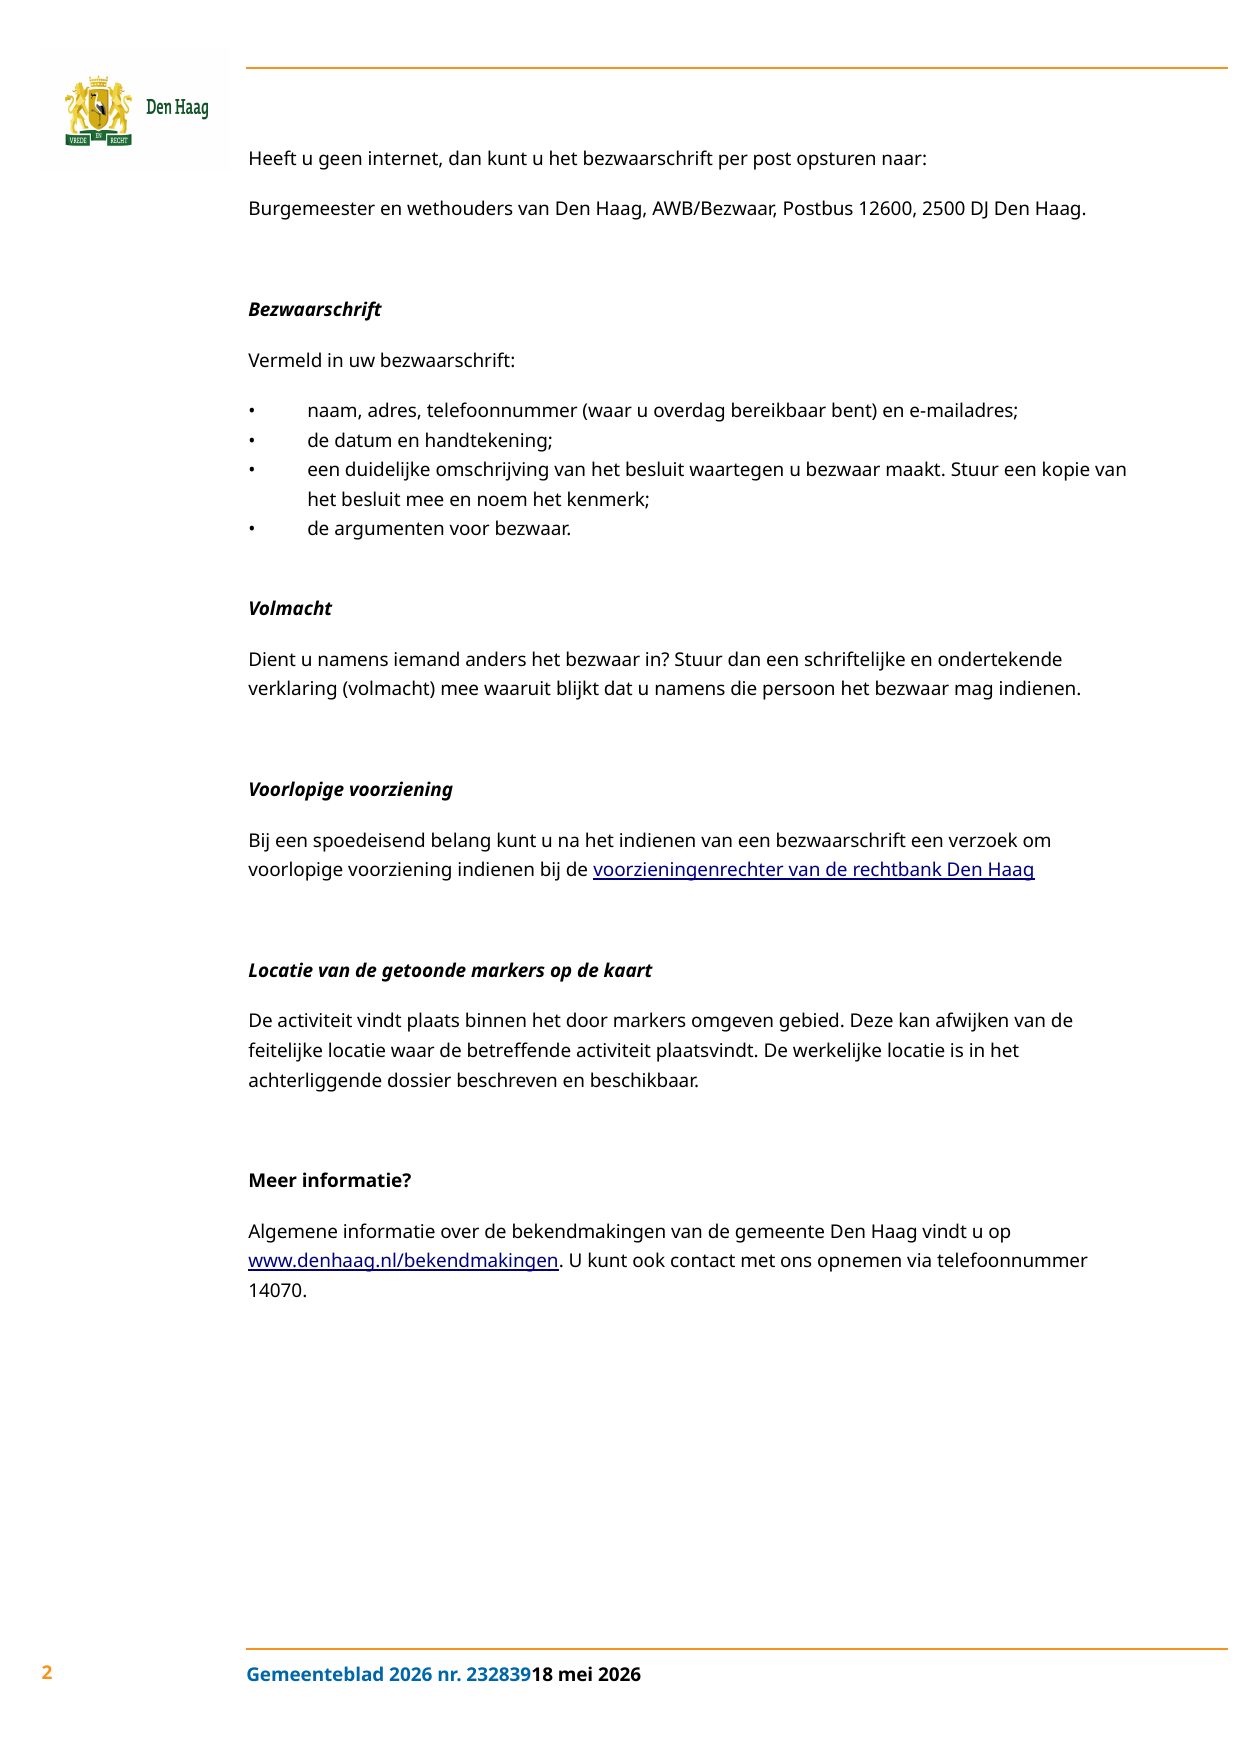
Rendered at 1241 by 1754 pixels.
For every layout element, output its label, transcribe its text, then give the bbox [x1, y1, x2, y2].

text Voorlopige voorziening [248, 776, 1152, 802]
list de datum en handtekening; [248, 427, 1152, 453]
list naam, adres, telefoonnummer (waar u overdag bereikbaar bent) en e-mailadres; [248, 397, 1152, 423]
list de argumenten voor bezwaar. [248, 516, 1152, 541]
text Vermeld in uw bezwaarschrift: [248, 347, 1152, 373]
text Volmacht [248, 596, 1152, 621]
text Dient u namens iemand anders het bezwaar in? Stuur dan een schriftelijke en ondertekende verklaring (volmacht) mee waaruit blijkt dat u namens die persoon het bezwaar mag indienen. [248, 646, 1152, 701]
text Algemene informatie over de bekendmakingen van de gemeente Den Haag vindt u op www.denhaag.nl/bekendmakingen. U kunt ook contact met ons opnemen via telefoonnummer 14070. [248, 1218, 1152, 1303]
text Burgemeester en wethouders van Den Haag, AWB/Bezwaar, Postbus 12600, 2500 DJ Den Haag. [248, 196, 1152, 221]
picture [41, 47, 231, 172]
text Bezwaarschrift [248, 296, 1152, 322]
list een duidelijke omschrijving van het besluit waartegen u bezwaar maakt. Stuur een kopie van het besluit mee en noem het kenmerk; [248, 456, 1152, 512]
text Heeft u geen internet, dan kunt u het bezwaarschrift per post opsturen naar: [248, 145, 1152, 171]
text Bij een spoedeisend belang kunt u na het indienen van een bezwaarschrift een verzoek om voorlopige voorziening indienen bij de voorzieningenrechter van de rechtbank Den Haag [248, 827, 1152, 882]
text De activiteit vindt plaats binnen het door markers omgeven gebied. Deze kan afwijken van de feitelijke locatie waar de betreffende activiteit plaatsvindt. De werkelijke locatie is in het achterliggende dossier beschreven en beschikbaar. [248, 1008, 1152, 1093]
text Meer informatie? [248, 1168, 1152, 1193]
text Locatie van de getoonde markers op de kaart [248, 957, 1152, 983]
